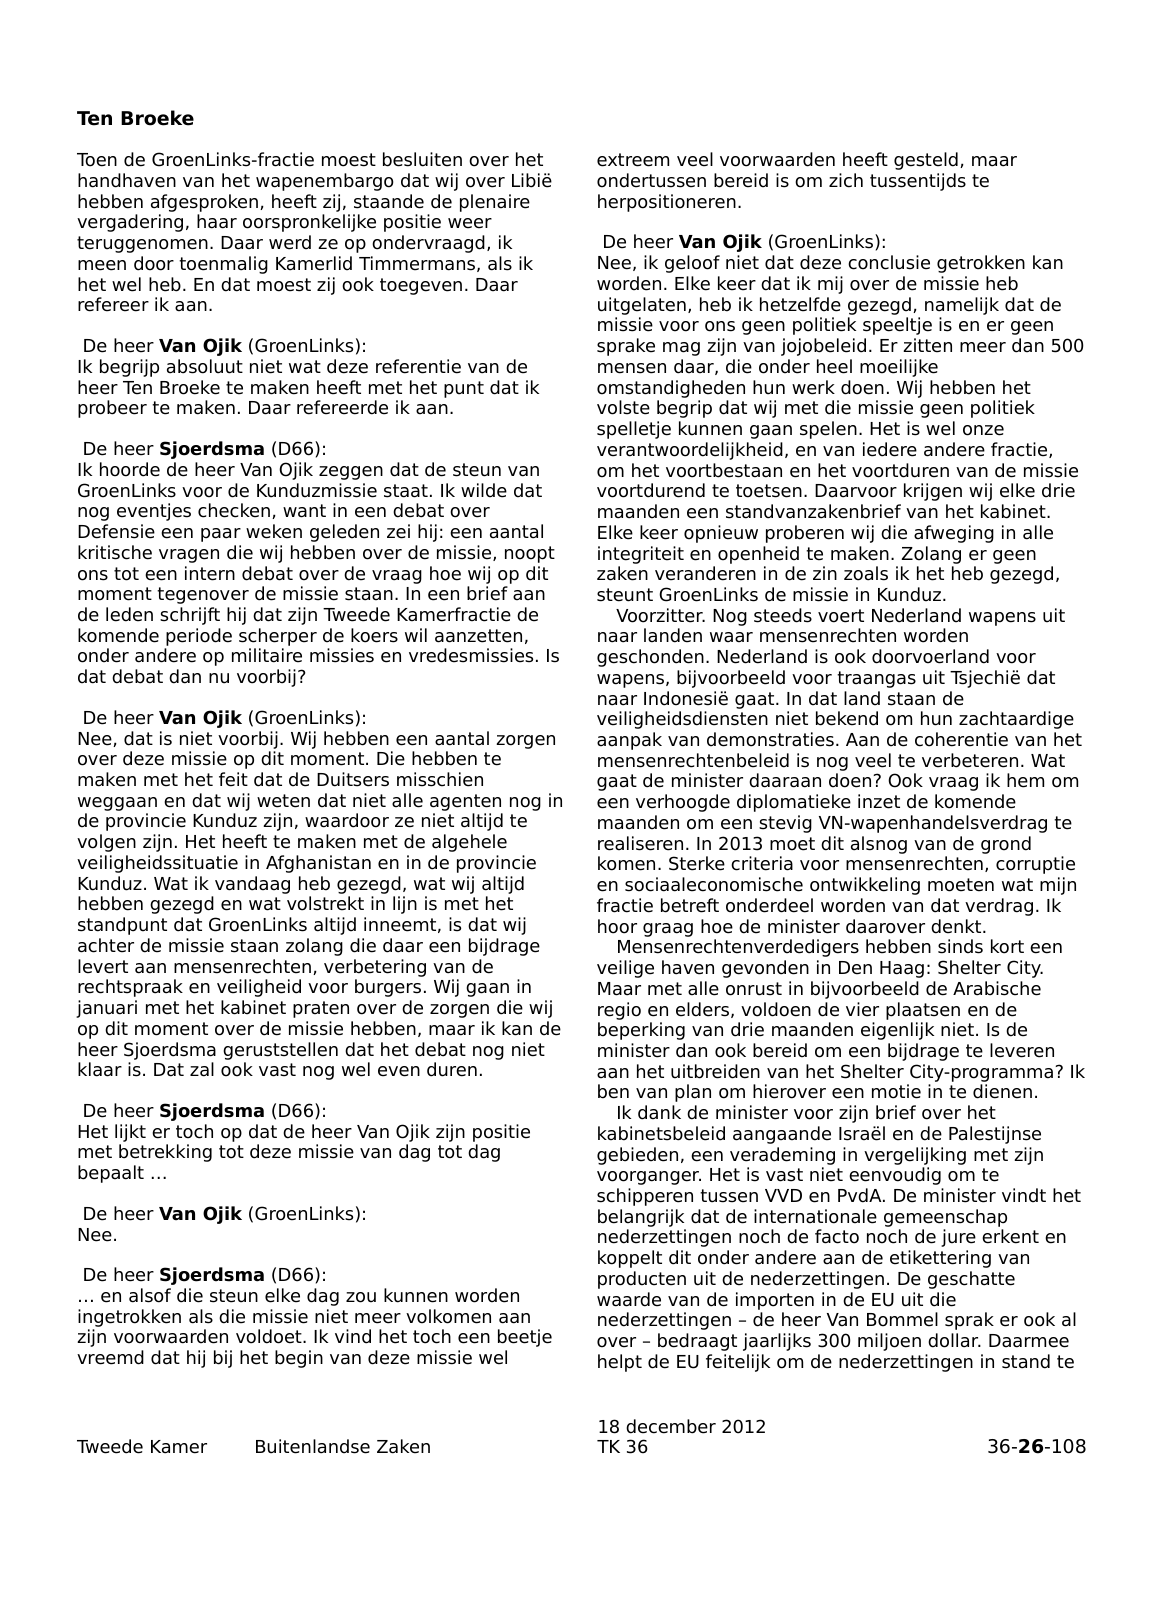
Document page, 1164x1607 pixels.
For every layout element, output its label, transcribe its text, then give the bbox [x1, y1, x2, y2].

text Ik hoorde de heer Van Ojik zeggen dat de steun van GroenLinks voor de Kunduzmissie staat. Ik wilde dat nog eventjes checken, want in een debat over Defensie een paar weken geleden zei hij: een aantal kritische vragen die wij hebben over de missie, noopt ons tot een intern debat over de vraag hoe wij op dit moment tegenover de missie staan. In een brief aan de leden schrijft hij dat zijn Tweede Kamerfractie de komende periode scherper de koers wil aanzetten, onder andere op militaire missies en vredesmissies. Is dat debat dan nu voorbij? [77, 460, 567, 688]
text De heer Sjoerdsma (D66): [77, 439, 567, 460]
text extreem veel voorwaarden heeft gesteld, maar ondertussen bereid is om zich tussentijds te herpositioneren. [596, 150, 1087, 212]
text … en alsof die steun elke dag zou kunnen worden ingetrokken als die missie niet meer volkomen aan zijn voorwaarden voldoet. Ik vind het toch een beetje vreemd dat hij bij het begin van deze missie wel [77, 1286, 567, 1369]
text De heer Van Ojik (GroenLinks): [77, 336, 567, 357]
text Nee. [77, 1224, 567, 1245]
text Nee, dat is niet voorbij. Wij hebben een aantal zorgen over deze missie op dit moment. Die hebben te maken met het feit dat de Duitsers misschien weggaan en dat wij weten dat niet alle agenten nog in de provincie Kunduz zijn, waardoor ze niet altijd te volgen zijn. Het heeft te maken met de algehele veiligheidssituatie in Afghanistan en in de provincie Kunduz. Wat ik vandaag heb gezegd, wat wij altijd hebben gezegd en wat volstrekt in lijn is met het standpunt dat GroenLinks altijd inneemt, is dat wij achter de missie staan zolang die daar een bijdrage levert aan mensenrechten, verbetering van de rechtspraak en veiligheid voor burgers. Wij gaan in januari met het kabinet praten over de zorgen die wij op dit moment over de missie hebben, maar ik kan de heer Sjoerdsma geruststellen dat het debat nog niet klaar is. Dat zal ook vast nog wel even duren. [77, 728, 567, 1081]
text Ik dank de minister voor zijn brief over het kabinetsbeleid aangaande Israël en de Palestijnse gebieden, een verademing in vergelijking met zijn voorganger. Het is vast niet eenvoudig om te schipperen tussen VVD en PvdA. De minister vindt het belangrijk dat de internationale gemeenschap nederzettingen noch de facto noch de jure erkent en koppelt dit onder andere aan de etikettering van producten uit de nederzettingen. De geschatte waarde van de importen in de EU uit die nederzettingen – de heer Van Bommel sprak er ook al over – bedraagt jaarlijks 300 miljoen dollar. Daarmee helpt de EU feitelijk om de nederzettingen in stand te [596, 1103, 1087, 1372]
text De heer Van Ojik (GroenLinks): [77, 1204, 567, 1224]
text Mensenrechtenverdedigers hebben sinds kort een veilige haven gevonden in Den Haag: Shelter City. Maar met alle onrust in bijvoorbeeld de Arabische regio en elders, voldoen de vier plaatsen en de beperking van drie maanden eigenlijk niet. Is de minister dan ook bereid om een bijdrage te leveren aan het uitbreiden van het Shelter City-programma? Ik ben van plan om hierover een motie in te dienen. [596, 937, 1087, 1103]
text Toen de GroenLinks-fractie moest besluiten over het handhaven van het wapenembargo dat wij over Libië hebben afgesproken, heeft zij, staande de plenaire vergadering, haar oorspronkelijke positie weer teruggenomen. Daar werd ze op ondervraagd, ik meen door toenmalig Kamerlid Timmermans, als ik het wel heb. En dat moest zij ook toegeven. Daar refereer ik aan. [77, 150, 567, 316]
text De heer Van Ojik (GroenLinks): [596, 232, 1087, 253]
text De heer Sjoerdsma (D66): [77, 1265, 567, 1286]
text De heer Sjoerdsma (D66): [77, 1101, 567, 1122]
text Voorzitter. Nog steeds voert Nederland wapens uit naar landen waar mensenrechten worden geschonden. Nederland is ook doorvoerland voor wapens, bijvoorbeeld voor traangas uit Tsjechië dat naar Indonesië gaat. In dat land staan de veiligheidsdiensten niet bekend om hun zachtaardige aanpak van demonstraties. Aan de coherentie van het mensenrechtenbeleid is nog veel te verbeteren. Wat gaat de minister daaraan doen? Ook vraag ik hem om een verhoogde diplomatieke inzet de komende maanden om een stevig VN-wapenhandelsverdrag te realiseren. In 2013 moet dit alsnog van de grond komen. Sterke criteria voor mensenrechten, corruptie en sociaaleconomische ontwikkeling moeten wat mijn fractie betreft onderdeel worden van dat verdrag. Ik hoor graag hoe de minister daarover denkt. [596, 606, 1087, 937]
text Het lijkt er toch op dat de heer Van Ojik zijn positie met betrekking tot deze missie van dag tot dag bepaalt … [77, 1122, 567, 1184]
text Ik begrijp absoluut niet wat deze referentie van de heer Ten Broeke te maken heeft met het punt dat ik probeer te maken. Daar refereerde ik aan. [77, 357, 567, 419]
text Nee, ik geloof niet dat deze conclusie getrokken kan worden. Elke keer dat ik mij over de missie heb uitgelaten, heb ik hetzelfde gezegd, namelijk dat de missie voor ons geen politiek speeltje is en er geen sprake mag zijn van jojobeleid. Er zitten meer dan 500 mensen daar, die onder heel moeilijke omstandigheden hun werk doen. Wij hebben het volste begrip dat wij met die missie geen politiek spelletje kunnen gaan spelen. Het is wel onze verantwoordelijkheid, en van iedere andere fractie, om het voortbestaan en het voortduren van de missie voortdurend te toetsen. Daarvoor krijgen wij elke drie maanden een standvanzakenbrief van het kabinet. Elke keer opnieuw proberen wij die afweging in alle integriteit en openheid te maken. Zolang er geen zaken veranderen in de zin zoals ik het heb gezegd, steunt GroenLinks de missie in Kunduz. [596, 253, 1087, 606]
text De heer Van Ojik (GroenLinks): [77, 708, 567, 728]
